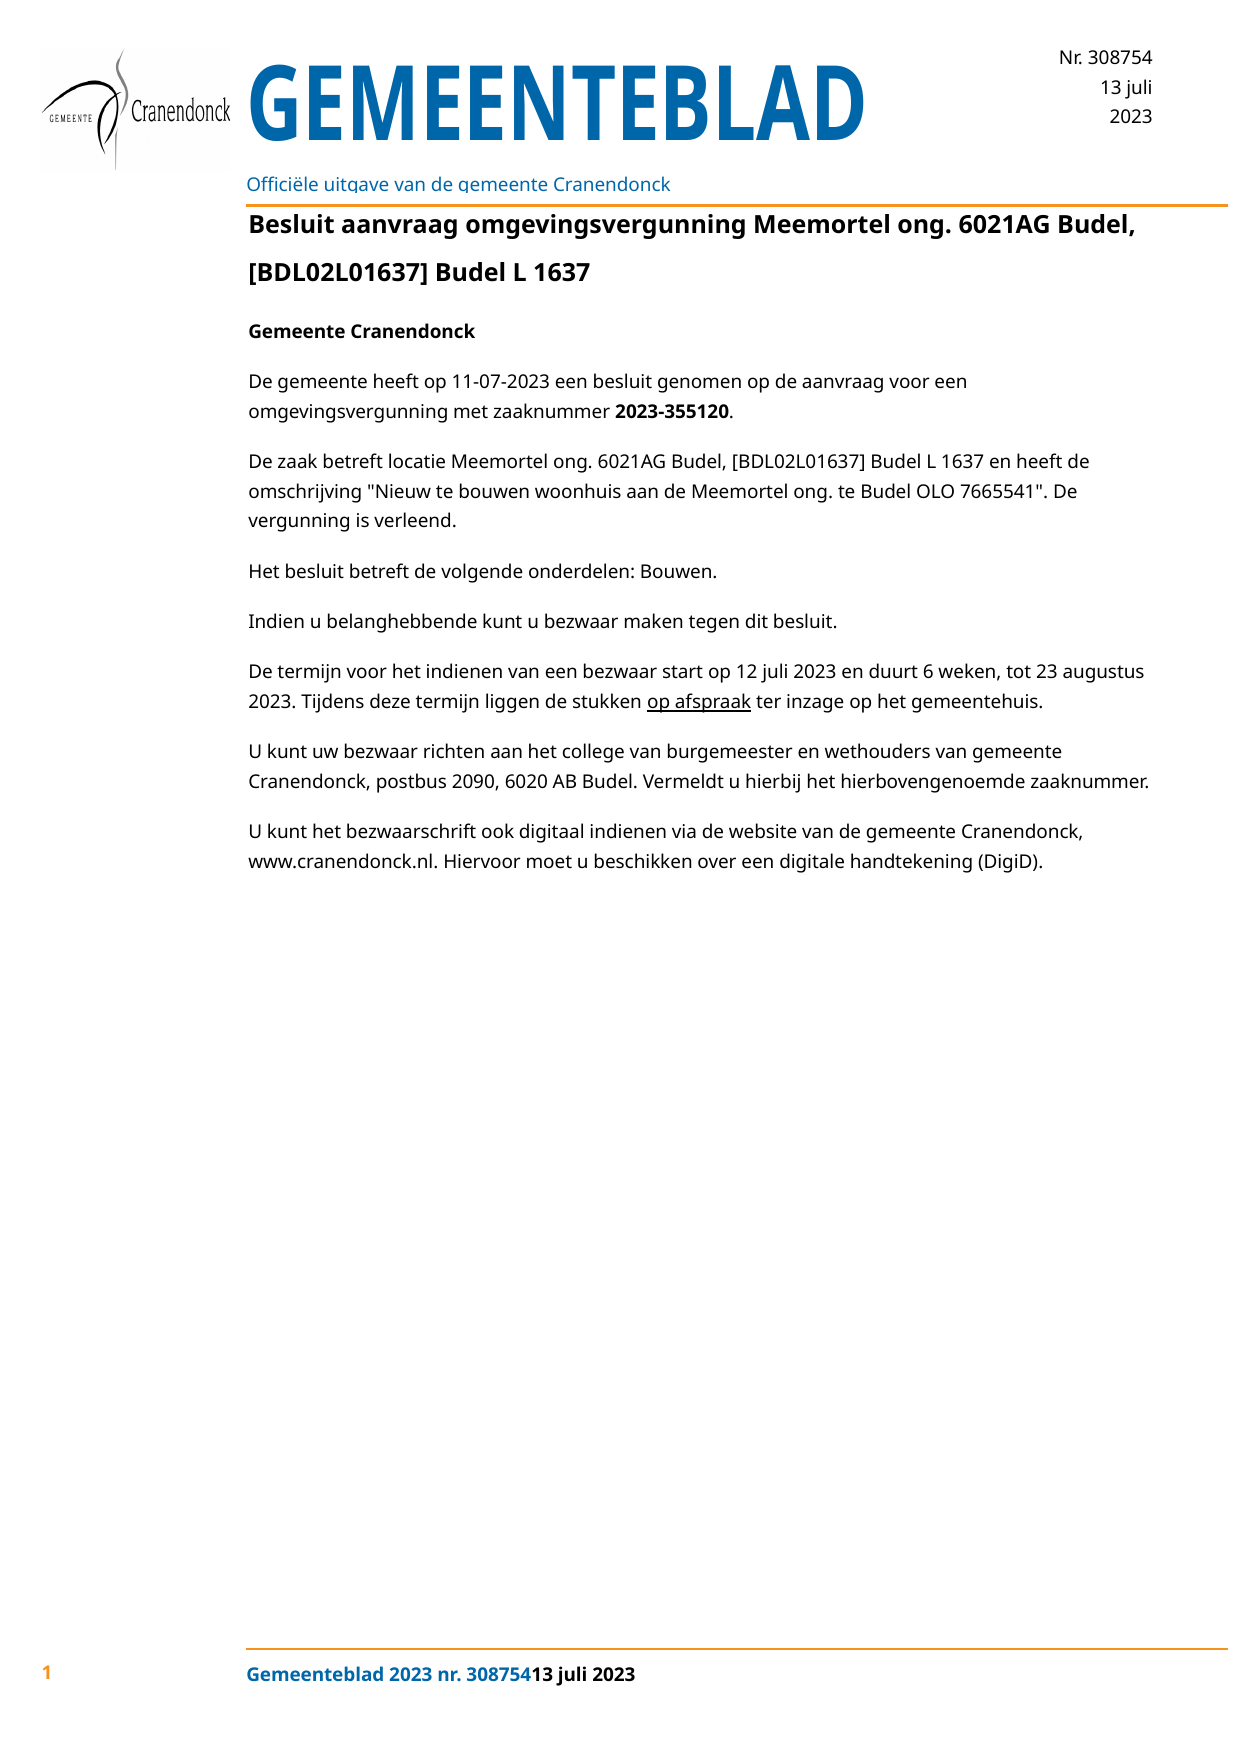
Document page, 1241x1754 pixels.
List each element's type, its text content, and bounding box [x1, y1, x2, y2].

text U kunt het bezwaarschrift ook digitaal indienen via de website van de gemeente Cranendonck, www.cranendonck.nl. Hiervoor moet u beschikken over een digitale handtekening (DigiD). [248, 819, 1152, 874]
text De gemeente heeft op 11-07-2023 een besluit genomen op de aanvraag voor een omgevingsvergunning met zaaknummer 2023-355120. [248, 368, 1152, 424]
text De termijn voor het indienen van een bezwaar start op 12 juli 2023 en duurt 6 weken, tot 23 augustus 2023. Tijdens deze termijn liggen de stukken op afspraak ter inzage op het gemeentehuis. [248, 659, 1152, 714]
text De zaak betreft locatie Meemortel ong. 6021AG Budel, [BDL02L01637] Budel L 1637 en heeft de omschrijving "Nieuw te bouwen woonhuis aan de Meemortel ong. te Budel OLO 7665541". De vergunning is verleend. [248, 448, 1152, 533]
picture [41, 47, 231, 172]
text Gemeente Cranendonck [248, 318, 1152, 344]
text Besluit aanvraag omgevingsvergunning Meemortel ong. 6021AG Budel, [BDL02L01637] Budel L 1637 [248, 207, 1152, 288]
text Het besluit betreft de volgende onderdelen: Bouwen. [248, 558, 1152, 584]
text Indien u belanghebbende kunt u bezwaar maken tegen dit besluit. [248, 608, 1152, 634]
text U kunt uw bezwaar richten aan het college van burgemeester en wethouders van gemeente Cranendonck, postbus 2090, 6020 AB Budel. Vermeldt u hierbij het hierbovengenoemde zaaknummer. [248, 739, 1152, 794]
